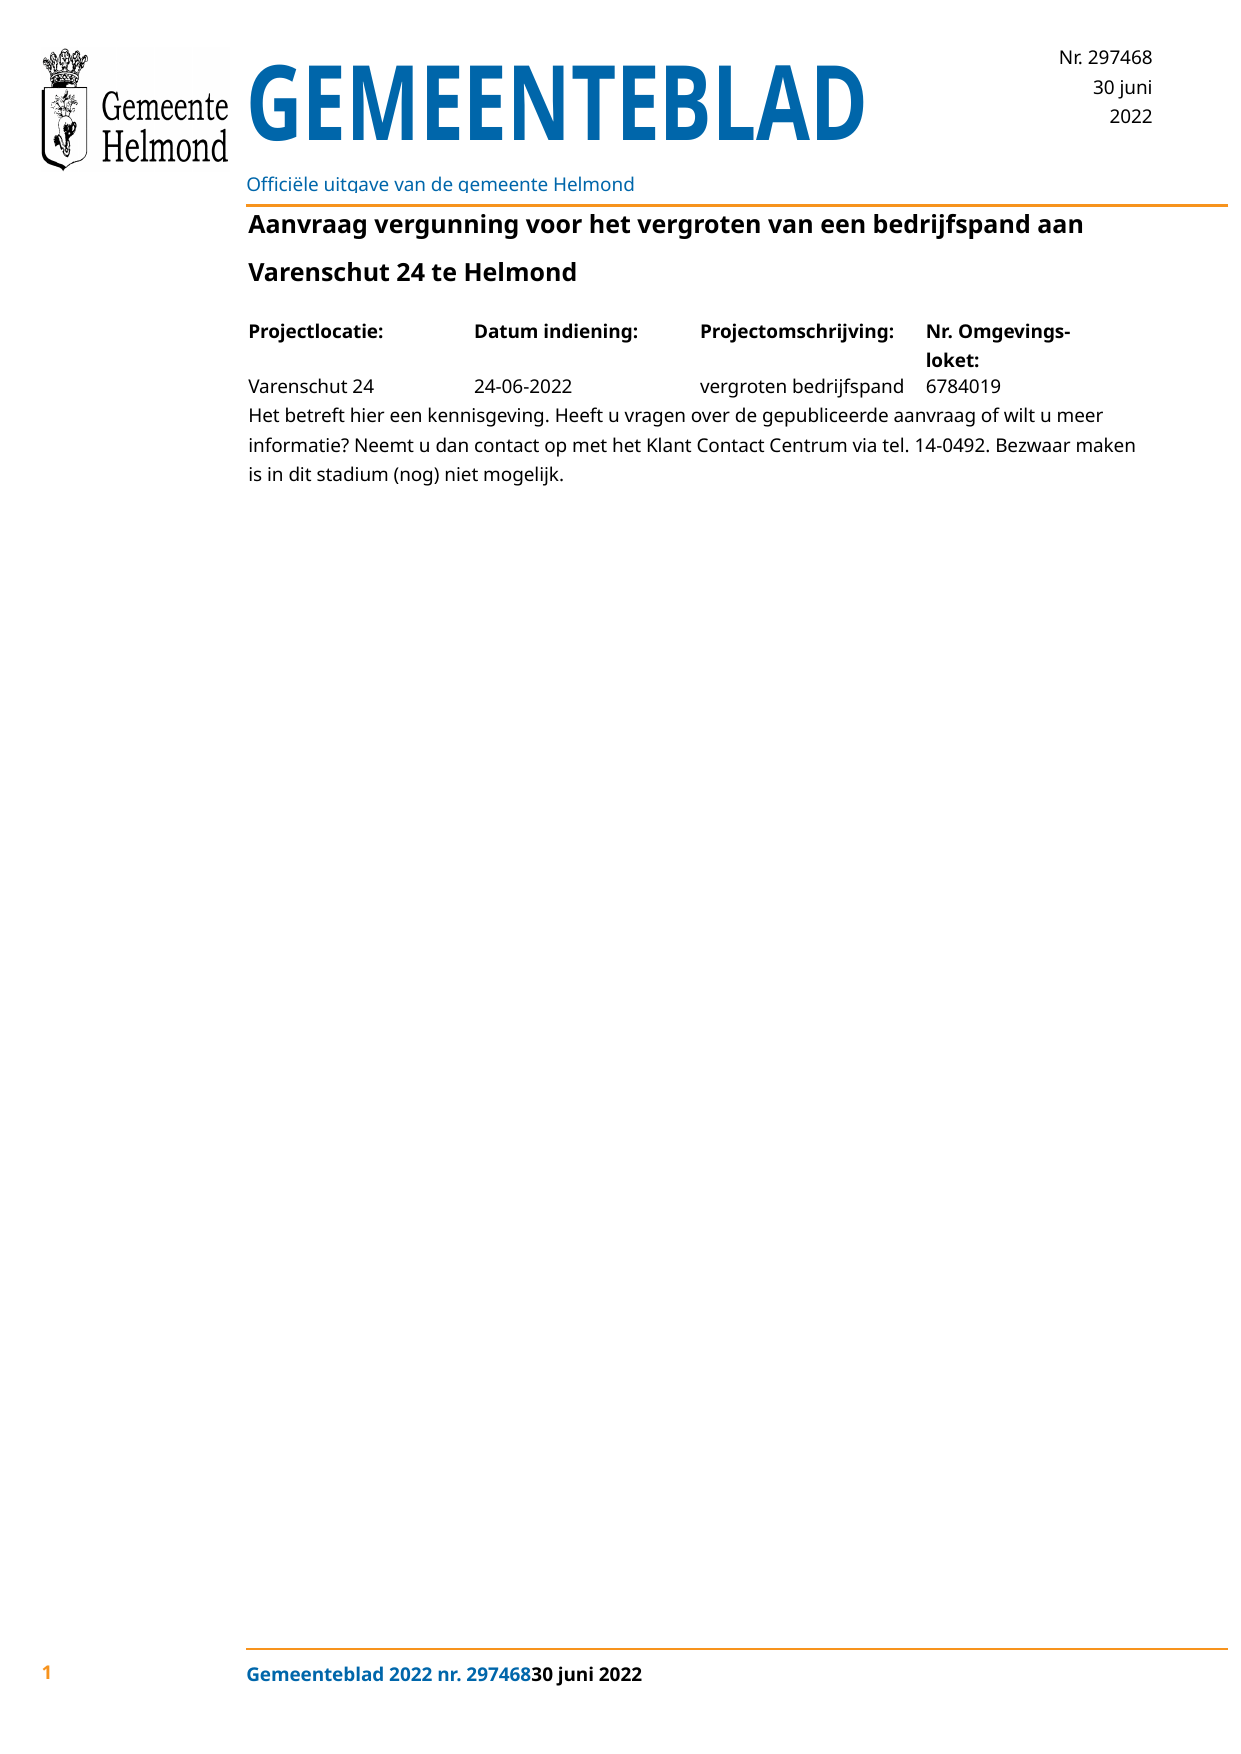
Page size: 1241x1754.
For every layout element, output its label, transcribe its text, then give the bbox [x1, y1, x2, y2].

picture [41, 47, 231, 172]
table_cell Varenschut 24 [248, 373, 474, 399]
table_header Projectomschrijving: [700, 318, 926, 373]
table_cell 24-06-2022 [474, 373, 700, 399]
table_header Nr. Omgevings- loket: [926, 318, 1152, 373]
text Aanvraag vergunning voor het vergroten van een bedrijfspand aan Varenschut 24 te Helmond [248, 207, 1152, 288]
table_cell 6784019 [926, 373, 1152, 399]
table_header Projectlocatie: [248, 318, 474, 373]
table_cell vergroten bedrijfspand [700, 373, 926, 399]
table_header Datum indiening: [474, 318, 700, 373]
text Het betreft hier een kennisgeving. Heeft u vragen over de gepubliceerde aanvraag of wilt u meer informatie? Neemt u dan contact op met het Klant Contact Centrum via tel. 14-0492. Bezwaar maken is in dit stadium (nog) niet mogelijk. [248, 402, 1152, 487]
